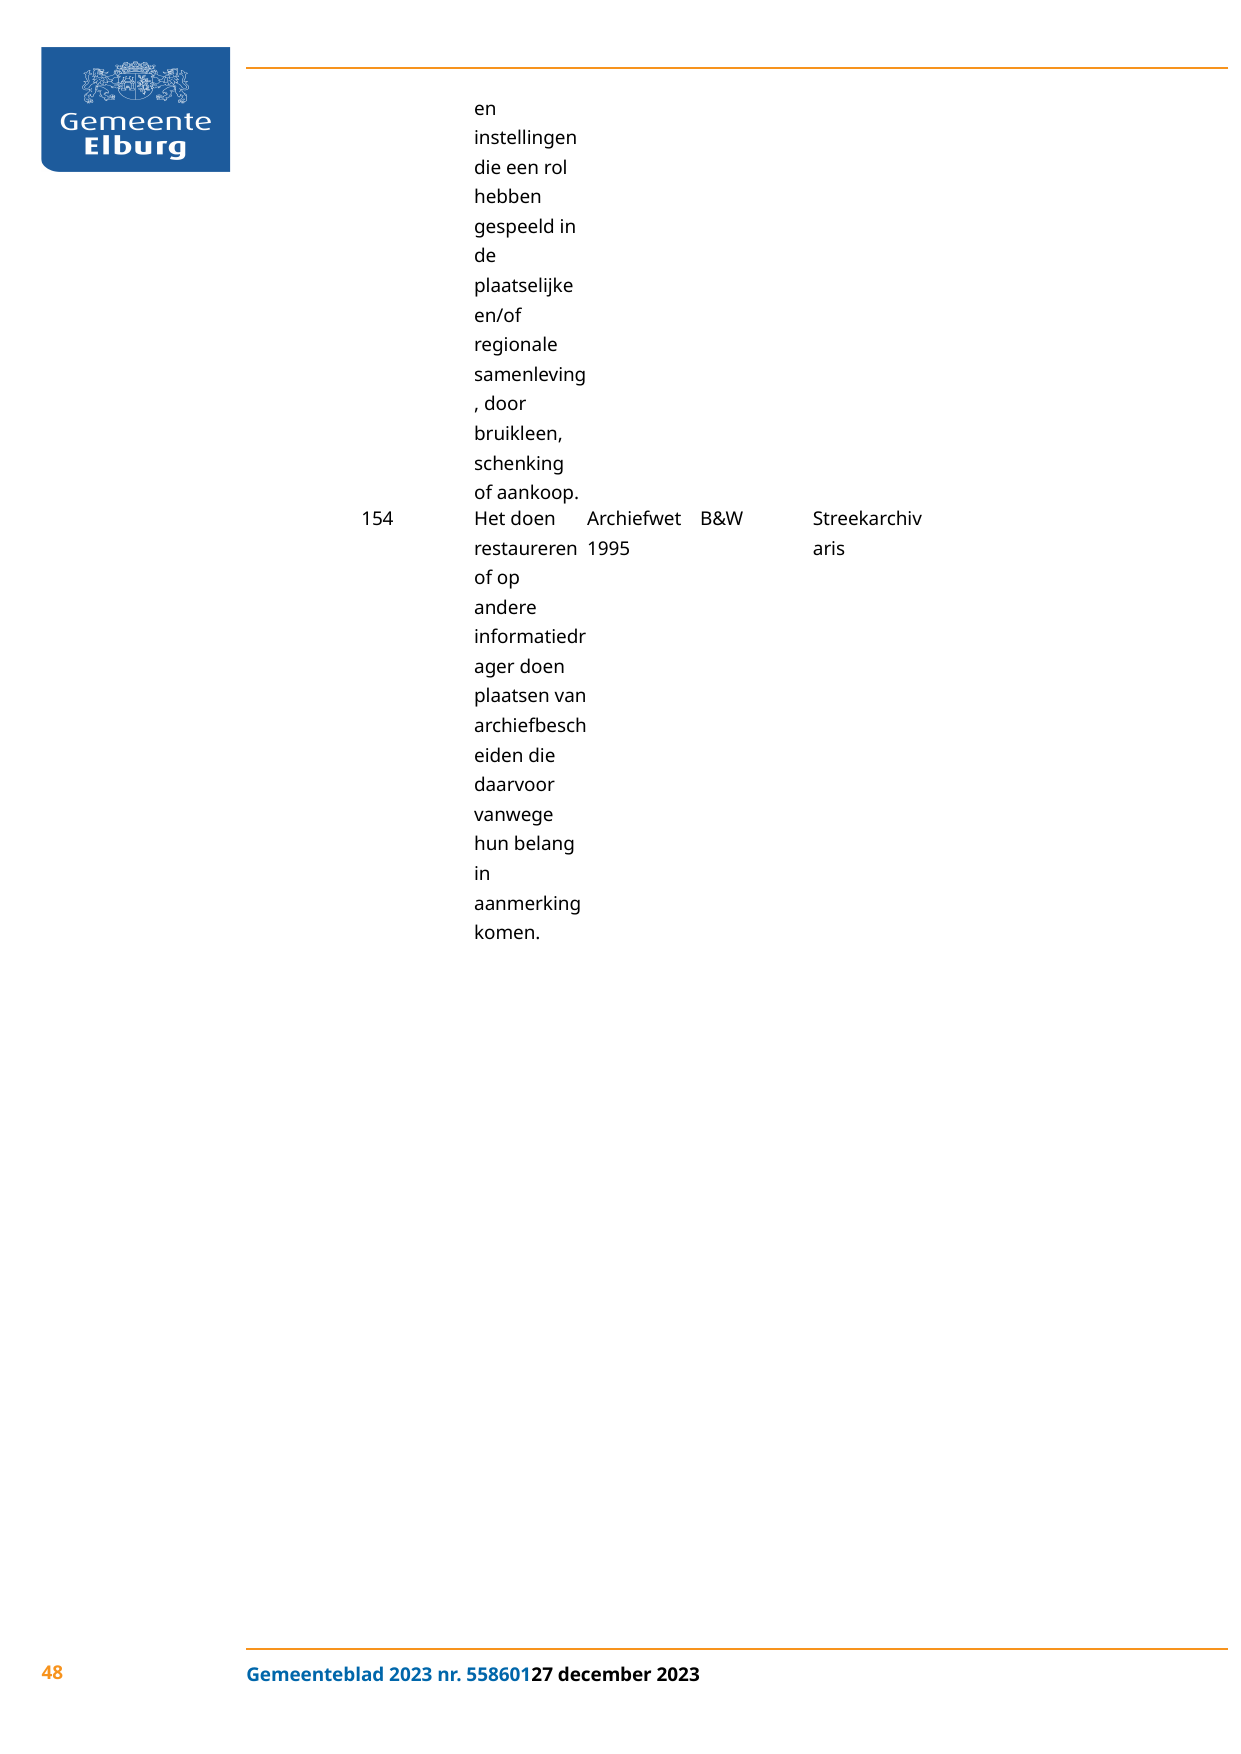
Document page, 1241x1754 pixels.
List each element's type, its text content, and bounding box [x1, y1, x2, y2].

table_cell en instellingen die een rol hebben gespeeld in de plaatselijke en/of regionale samenleving, door bruikleen, schenking of aankoop. [474, 95, 587, 505]
table_cell Het doen restaureren of op andere informatiedrager doen plaatsen van archiefbescheiden die daarvoor vanwege hun belang in aanmerking komen. [474, 505, 587, 945]
picture [41, 47, 231, 172]
table_cell Streekarchivaris [813, 505, 926, 945]
table_cell 154 [361, 505, 474, 945]
table_cell [1039, 95, 1152, 505]
table_cell [926, 95, 1038, 505]
table_cell [361, 95, 474, 505]
table_cell [813, 95, 926, 505]
table_cell [1039, 505, 1152, 945]
table_cell [248, 95, 361, 945]
table_cell Archiefwet 1995 [587, 505, 700, 945]
table_cell [700, 95, 813, 505]
table_cell [587, 95, 700, 505]
table_cell [926, 505, 1038, 945]
table_cell B&W [700, 505, 813, 945]
